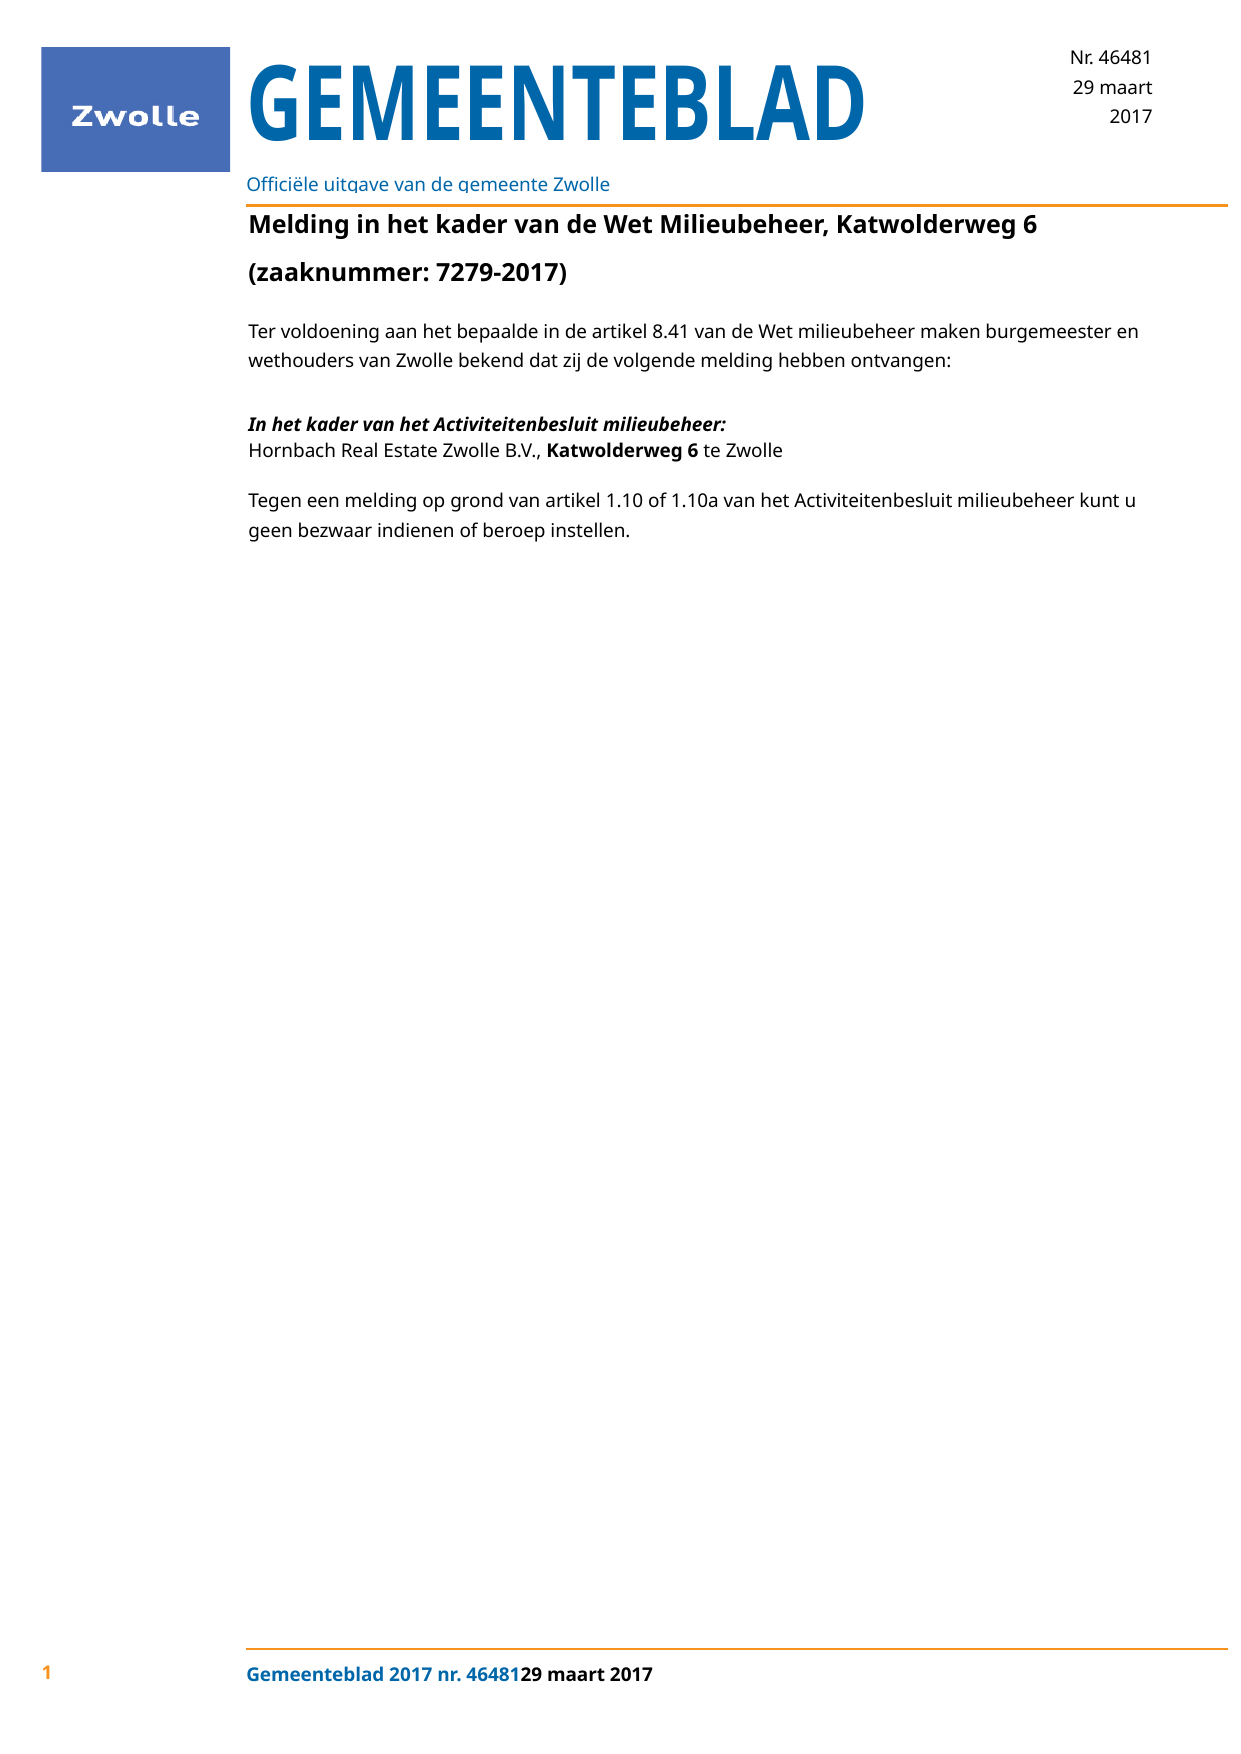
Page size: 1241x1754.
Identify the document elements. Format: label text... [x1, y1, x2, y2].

picture [41, 47, 231, 172]
text Tegen een melding op grond van artikel 1.10 of 1.10a van het Activiteitenbesluit milieubeheer kunt u geen bezwaar indienen of beroep instellen. [248, 488, 1152, 543]
text Ter voldoening aan het bepaalde in de artikel 8.41 van de Wet milieubeheer maken burgemeester en wethouders van Zwolle bekend dat zij de volgende melding hebben ontvangen: [248, 318, 1152, 373]
text In het kader van het Activiteitenbesluit milieubeheer: [248, 411, 1152, 437]
text Hornbach Real Estate Zwolle B.V., Katwolderweg 6 te Zwolle [248, 437, 1152, 463]
text Melding in het kader van de Wet Milieubeheer, Katwolderweg 6 (zaaknummer: 7279-2017) [248, 207, 1152, 288]
